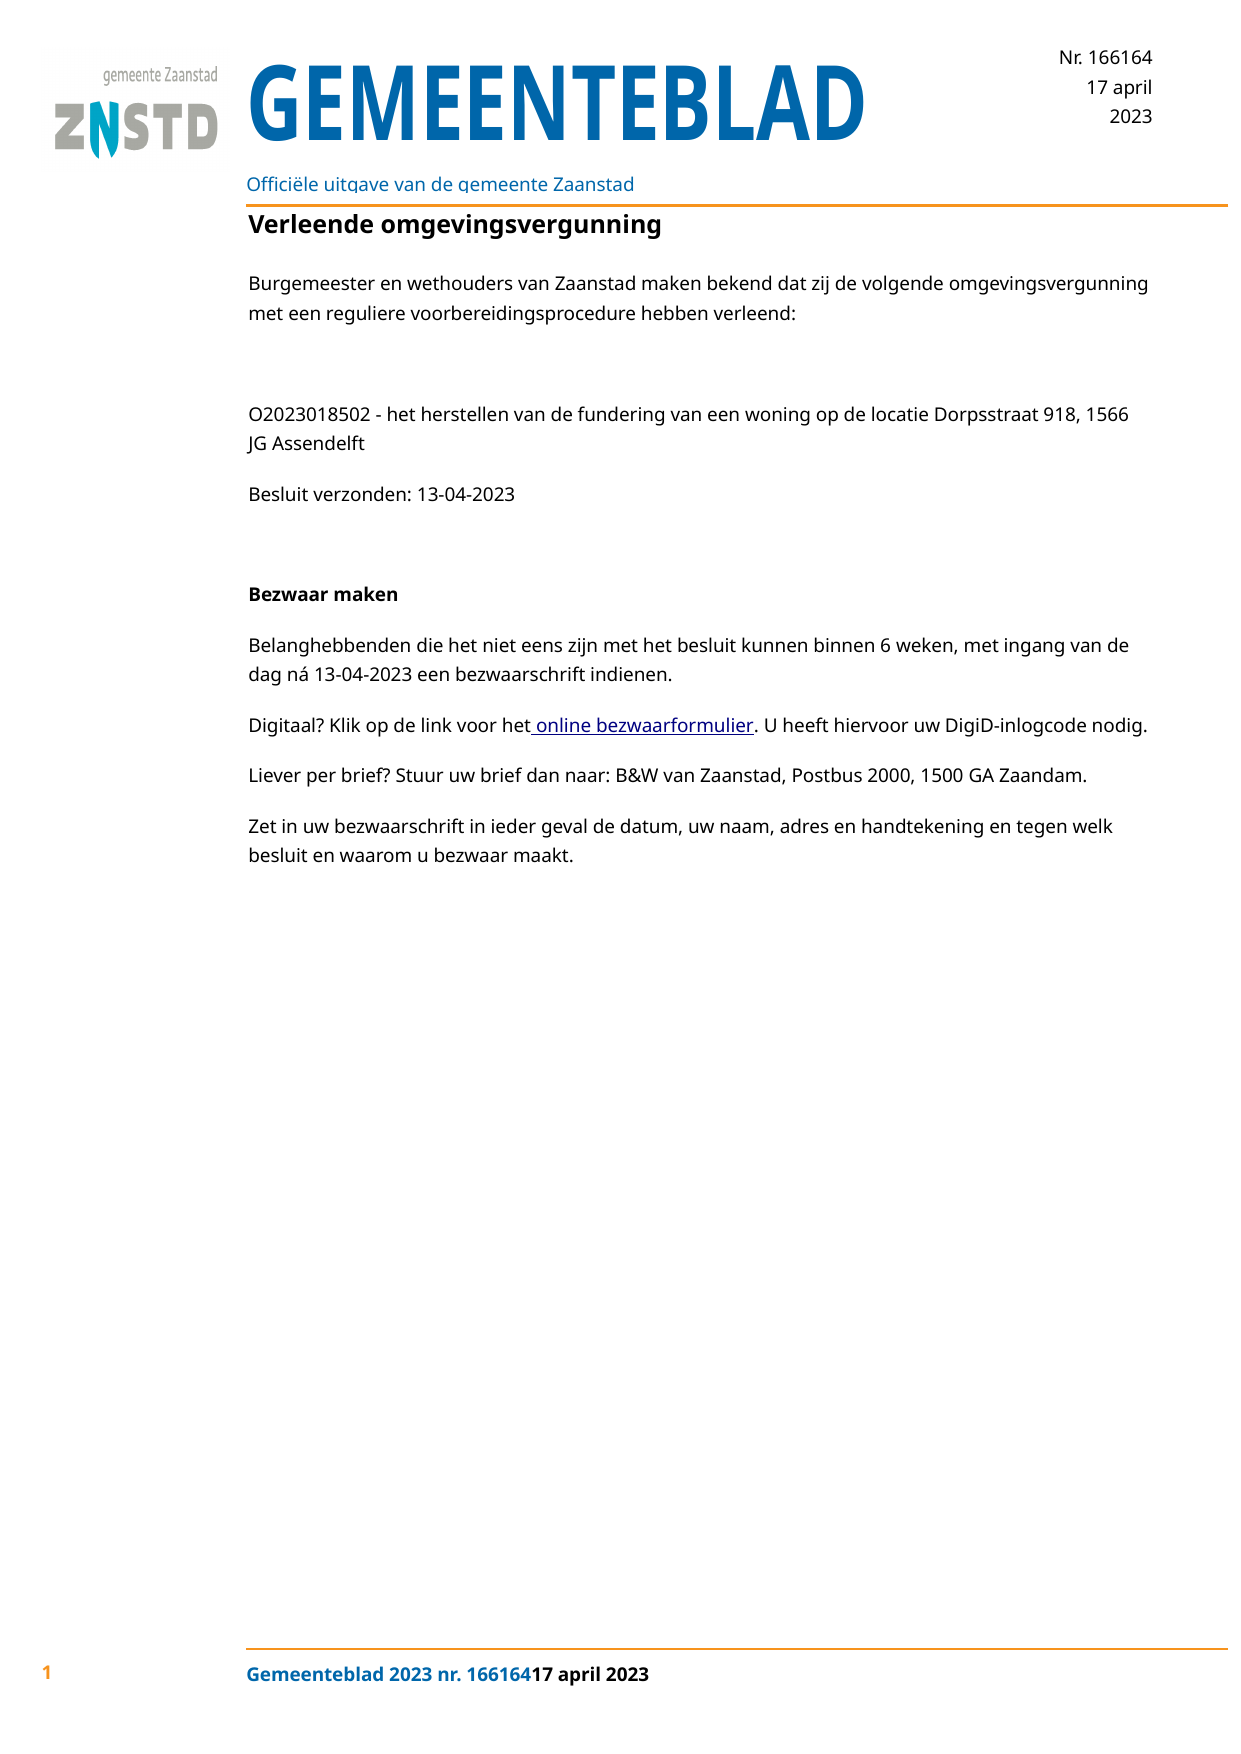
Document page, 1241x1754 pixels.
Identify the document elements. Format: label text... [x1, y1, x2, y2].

text Liever per brief? Stuur uw brief dan naar: B&W van Zaanstad, Postbus 2000, 1500 GA Zaandam. [248, 762, 1152, 788]
text O2023018502 - het herstellen van de fundering van een woning op de locatie Dorpsstraat 918, 1566 JG Assendelft [248, 401, 1152, 456]
text Belanghebbenden die het niet eens zijn met het besluit kunnen binnen 6 weken, met ingang van de dag ná 13-04-2023 een bezwaarschrift indienen. [248, 632, 1152, 687]
text Digitaal? Klik op de link voor het online bezwaarformulier. U heeft hiervoor uw DigiD-inlogcode nodig. [248, 712, 1152, 738]
text Zet in uw bezwaarschrift in ieder geval de datum, uw naam, adres en handtekening en tegen welk besluit en waarom u bezwaar maakt. [248, 813, 1152, 868]
text Besluit verzonden: 13-04-2023 [248, 481, 1152, 506]
text Burgemeester en wethouders van Zaanstad maken bekend dat zij de volgende omgevingsvergunning met een reguliere voorbereidingsprocedure hebben verleend: [248, 270, 1152, 326]
text Verleende omgevingsvergunning [248, 207, 1152, 241]
picture [41, 47, 231, 172]
text Bezwaar maken [248, 582, 1152, 607]
